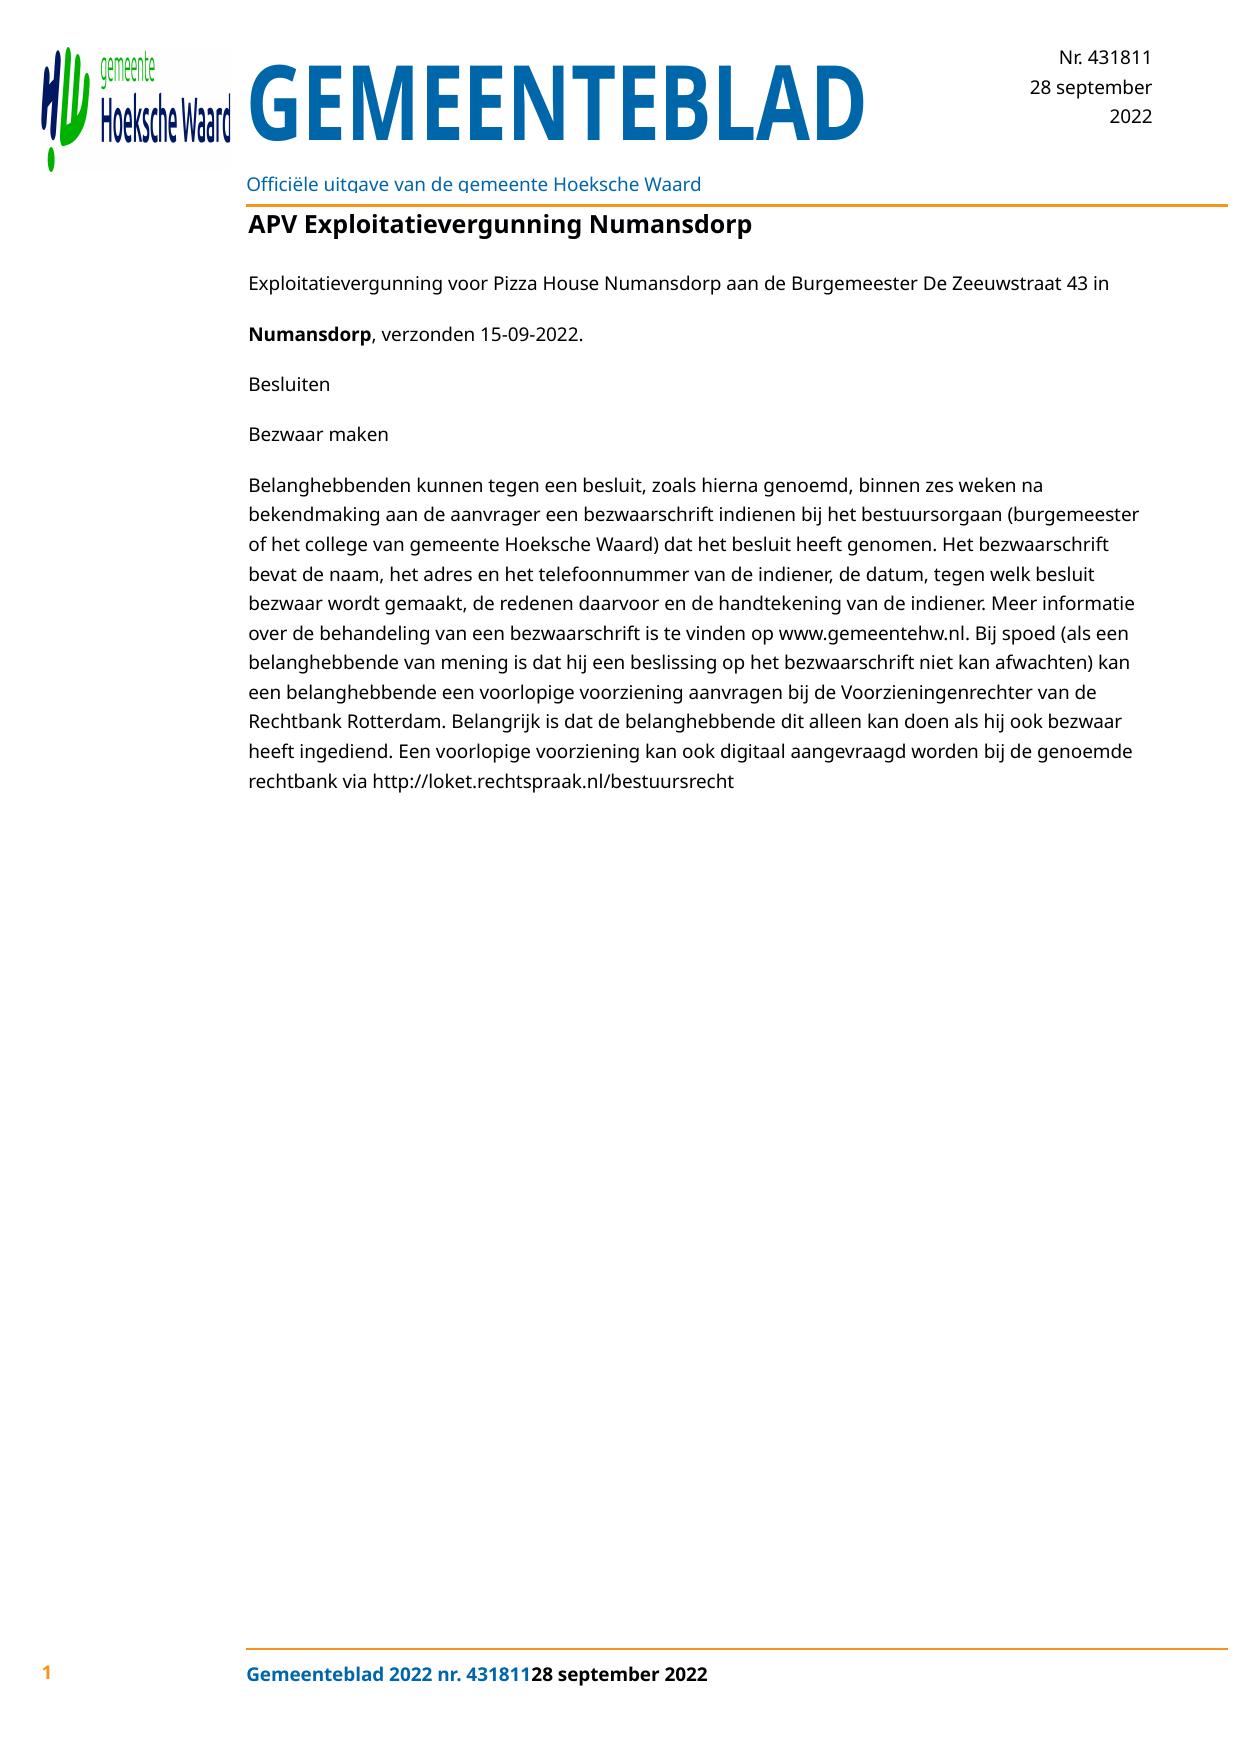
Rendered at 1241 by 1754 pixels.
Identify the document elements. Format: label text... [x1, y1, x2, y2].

text Belanghebbenden kunnen tegen een besluit, zoals hierna genoemd, binnen zes weken na bekendmaking aan de aanvrager een bezwaarschrift indienen bij het bestuursorgaan (burgemeester of het college van gemeente Hoeksche Waard) dat het besluit heeft genomen. Het bezwaarschrift bevat de naam, het adres en het telefoonnummer van de indiener, de datum, tegen welk besluit bezwaar wordt gemaakt, de redenen daarvoor en de handtekening van de indiener. Meer informatie over de behandeling van een bezwaarschrift is te vinden op www.gemeentehw.nl. Bij spoed (als een belanghebbende van mening is dat hij een beslissing op het bezwaarschrift niet kan afwachten) kan een belanghebbende een voorlopige voorziening aanvragen bij de Voorzieningenrechter van de Rechtbank Rotterdam. Belangrijk is dat de belanghebbende dit alleen kan doen als hij ook bezwaar heeft ingediend. Een voorlopige voorziening kan ook digitaal aangevraagd worden bij de genoemde rechtbank via http://loket.rechtspraak.nl/bestuursrecht [248, 472, 1152, 793]
text Numansdorp, verzonden 15-09-2022. [248, 321, 1152, 346]
picture [41, 47, 231, 172]
text Exploitatievergunning voor Pizza House Numansdorp aan de Burgemeester De Zeeuwstraat 43 in [248, 270, 1152, 296]
text Besluiten [248, 371, 1152, 397]
text APV Exploitatievergunning Numansdorp [248, 207, 1152, 241]
text Bezwaar maken [248, 422, 1152, 447]
